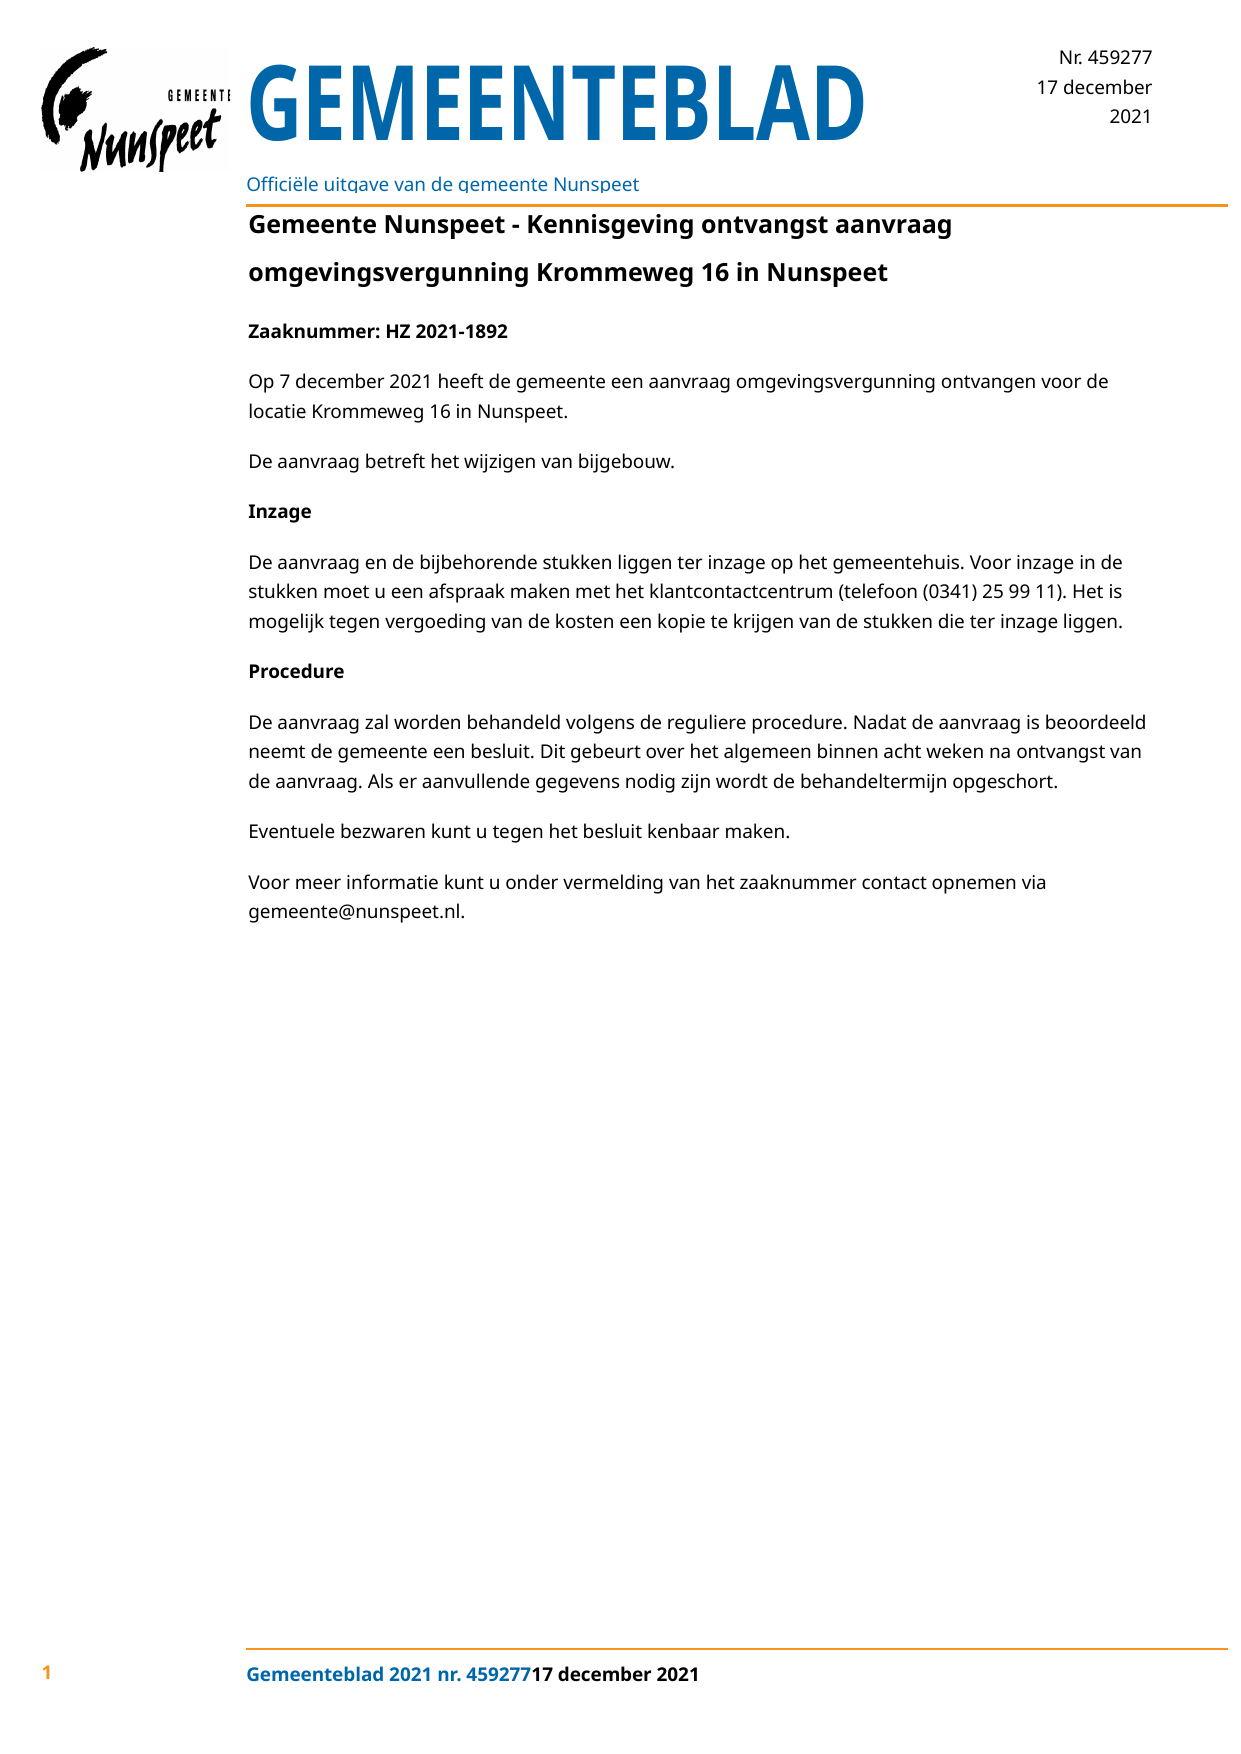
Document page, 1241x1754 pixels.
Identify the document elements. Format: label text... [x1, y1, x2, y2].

text De aanvraag en de bijbehorende stukken liggen ter inzage op het gemeentehuis. Voor inzage in de stukken moet u een afspraak maken met het klantcontactcentrum (telefoon (0341) 25 99 11). Het is mogelijk tegen vergoeding van de kosten een kopie te krijgen van de stukken die ter inzage liggen. [248, 549, 1152, 634]
text Gemeente Nunspeet - Kennisgeving ontvangst aanvraag omgevingsvergunning Krommeweg 16 in Nunspeet [248, 207, 1152, 288]
text Inzage [248, 499, 1152, 524]
text De aanvraag zal worden behandeld volgens de reguliere procedure. Nadat de aanvraag is beoordeeld neemt de gemeente een besluit. Dit gebeurt over het algemeen binnen acht weken na ontvangst van de aanvraag. Als er aanvullende gegevens nodig zijn wordt de behandeltermijn opgeschort. [248, 709, 1152, 794]
picture [41, 47, 231, 172]
text Voor meer informatie kunt u onder vermelding van het zaaknummer contact opnemen via gemeente@nunspeet.nl. [248, 869, 1152, 924]
text De aanvraag betreft het wijzigen van bijgebouw. [248, 448, 1152, 474]
text Zaaknummer: HZ 2021-1892 [248, 318, 1152, 344]
text Op 7 december 2021 heeft de gemeente een aanvraag omgevingsvergunning ontvangen voor de locatie Krommeweg 16 in Nunspeet. [248, 368, 1152, 424]
text Procedure [248, 659, 1152, 684]
text Eventuele bezwaren kunt u tegen het besluit kenbaar maken. [248, 819, 1152, 844]
